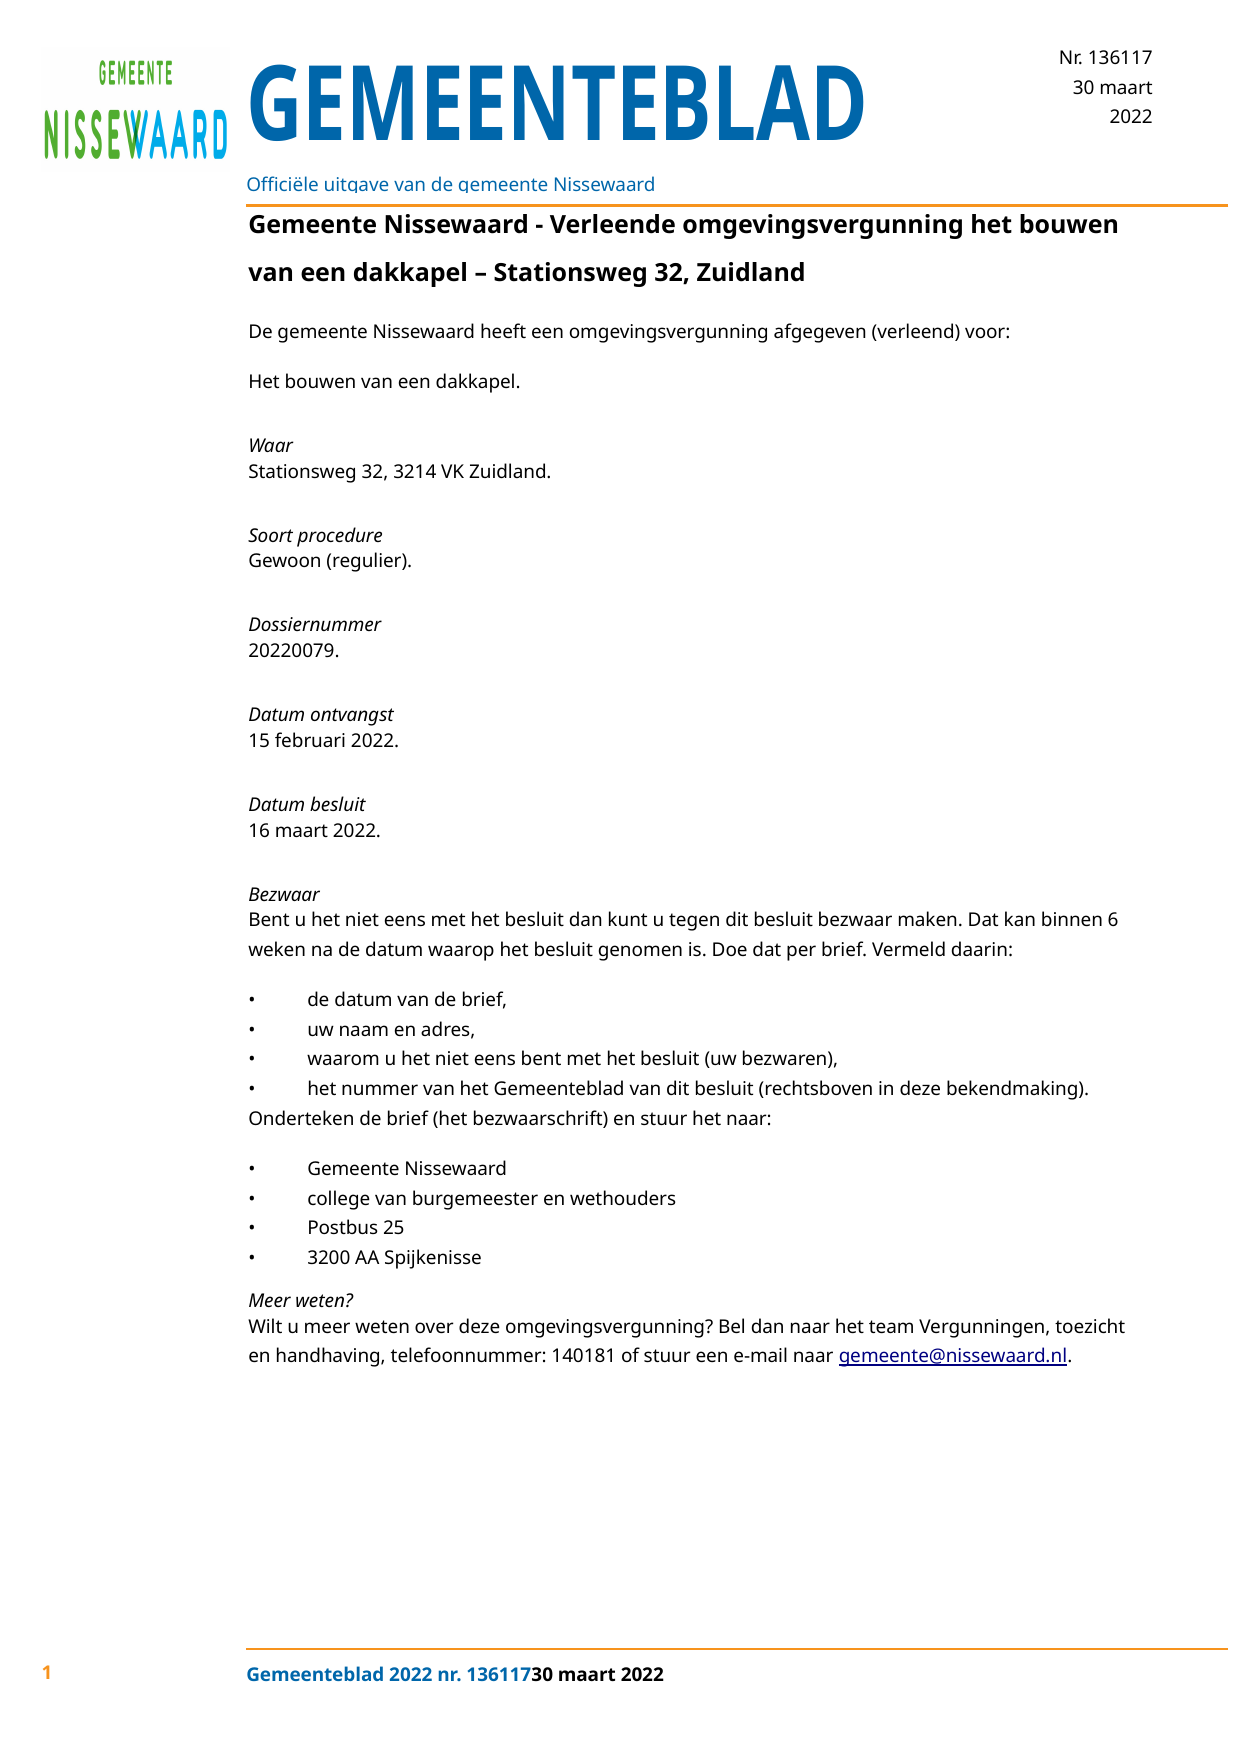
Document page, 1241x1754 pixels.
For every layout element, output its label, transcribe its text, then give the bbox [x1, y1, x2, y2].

list waarom u het niet eens bent met het besluit (uw bezwaren), [248, 1046, 1152, 1071]
text Bezwaar [248, 881, 1152, 906]
list Gemeente Nissewaard [248, 1155, 1152, 1181]
text Dossiernummer [248, 612, 1152, 637]
text Wilt u meer weten over deze omgevingsvergunning? Bel dan naar het team Vergunningen, toezicht en handhaving, telefoonnummer: 140181 of stuur een e-mail naar gemeente@nissewaard.nl. [248, 1313, 1152, 1368]
list college van burgemeester en wethouders [248, 1185, 1152, 1211]
text Gewoon (regulier). [248, 548, 1152, 573]
text Gemeente Nissewaard - Verleende omgevingsvergunning het bouwen van een dakkapel – Stationsweg 32, Zuidland [248, 207, 1152, 288]
picture [41, 47, 231, 172]
text Bent u het niet eens met het besluit dan kunt u tegen dit besluit bezwaar maken. Dat kan binnen 6 weken na de datum waarop het besluit genomen is. Doe dat per brief. Vermeld daarin: [248, 906, 1152, 962]
text Het bouwen van een dakkapel. [248, 368, 1152, 394]
text Onderteken de brief (het bezwaarschrift) en stuur het naar: [248, 1105, 1152, 1131]
text Meer weten? [248, 1287, 1152, 1313]
list het nummer van het Gemeenteblad van dit besluit (rechtsboven in deze bekendmaking). [248, 1075, 1152, 1101]
text De gemeente Nissewaard heeft een omgevingsvergunning afgegeven (verleend) voor: [248, 318, 1152, 344]
text Soort procedure [248, 522, 1152, 548]
text 15 februari 2022. [248, 727, 1152, 753]
text Datum besluit [248, 791, 1152, 817]
text 16 maart 2022. [248, 817, 1152, 842]
list Postbus 25 [248, 1214, 1152, 1240]
text Waar [248, 432, 1152, 458]
text Stationsweg 32, 3214 VK Zuidland. [248, 458, 1152, 484]
text 20220079. [248, 637, 1152, 663]
list uw naam en adres, [248, 1016, 1152, 1042]
list 3200 AA Spijkenisse [248, 1244, 1152, 1270]
text Datum ontvangst [248, 701, 1152, 727]
list de datum van de brief, [248, 986, 1152, 1012]
